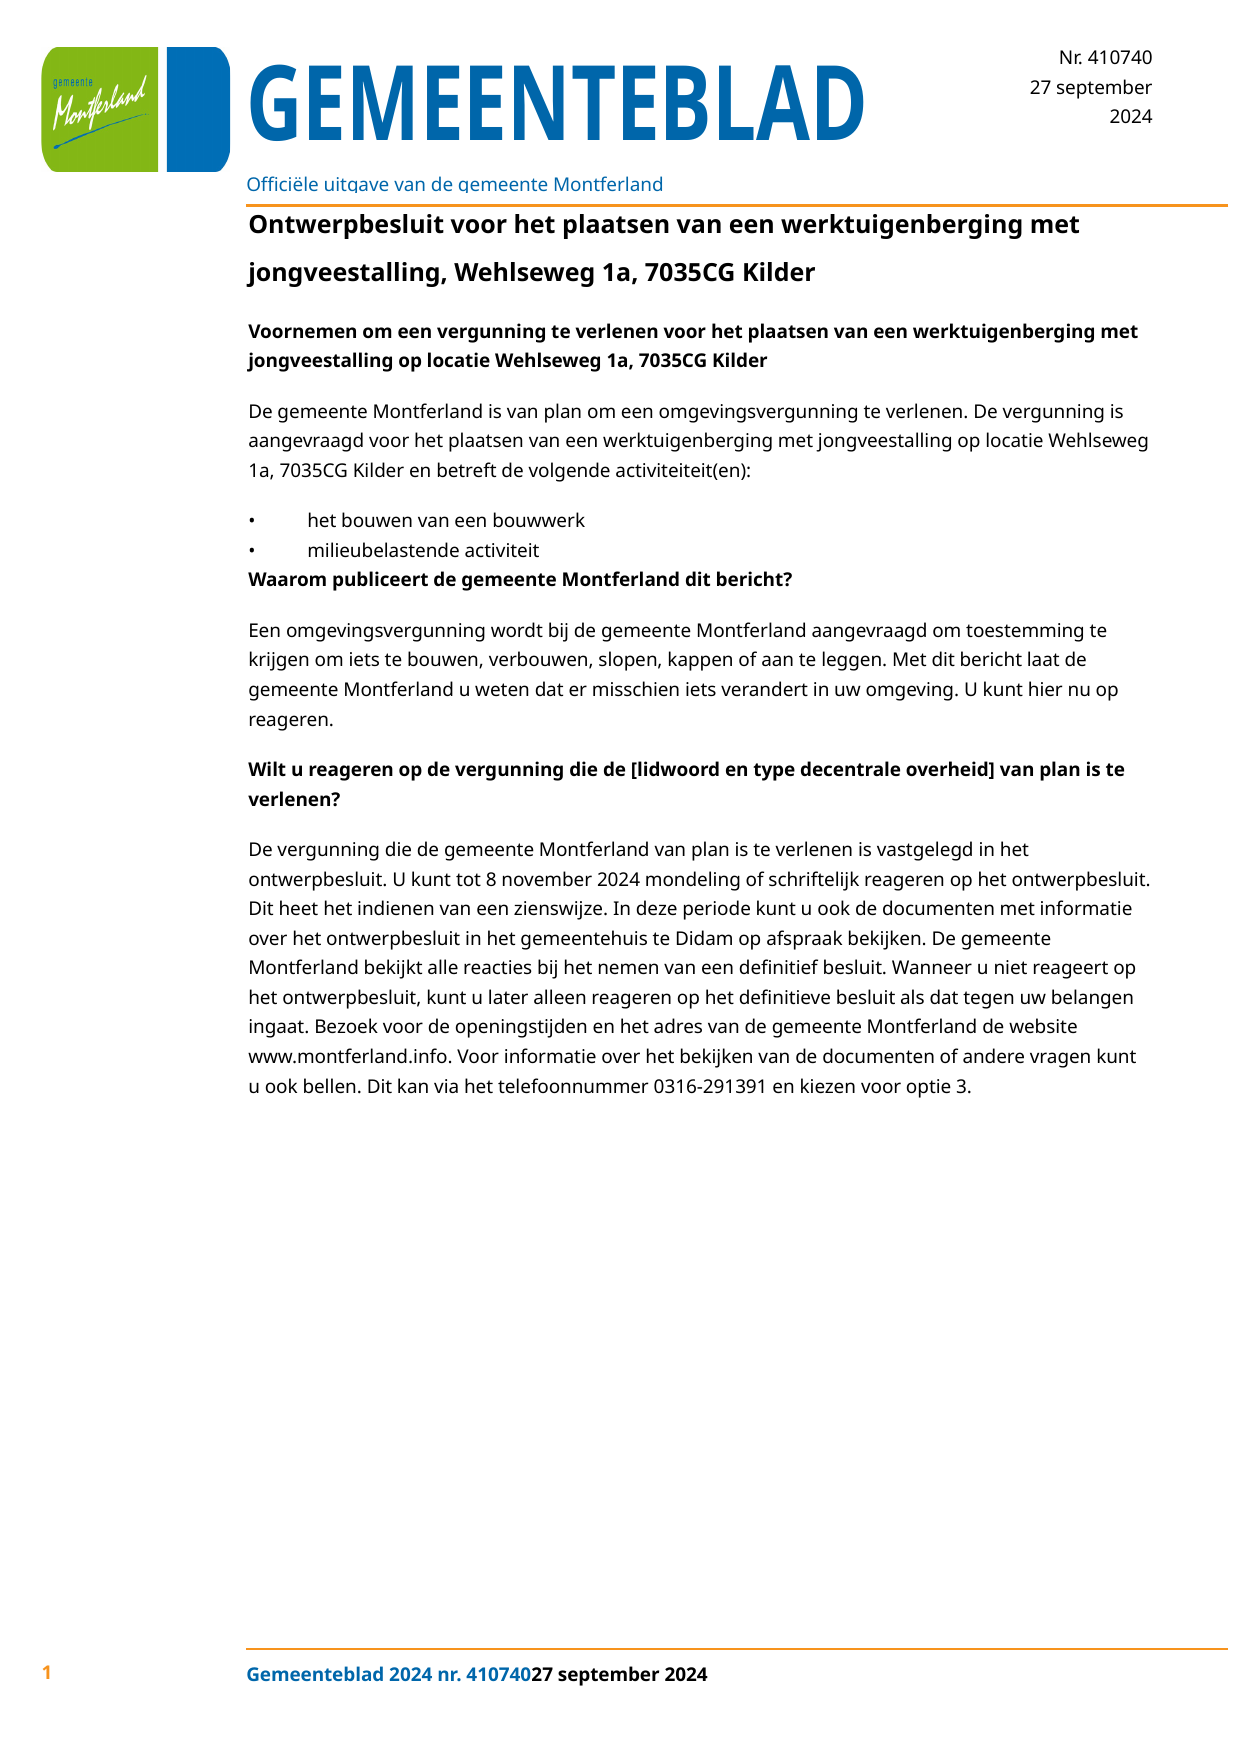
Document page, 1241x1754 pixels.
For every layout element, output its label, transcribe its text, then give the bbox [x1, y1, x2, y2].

list het bouwen van een bouwwerk [248, 507, 1152, 533]
text Wilt u reageren op de vergunning die de [lidwoord en type decentrale overheid] van plan is te verlenen? [248, 756, 1152, 812]
text Waarom publiceert de gemeente Montferland dit bericht? [248, 567, 1152, 592]
text Een omgevingsvergunning wordt bij de gemeente Montferland aangevraagd om toestemming te krijgen om iets te bouwen, verbouwen, slopen, kappen of aan te leggen. Met dit bericht laat de gemeente Montferland u weten dat er misschien iets verandert in uw omgeving. U kunt hier nu op reageren. [248, 617, 1152, 732]
text De vergunning die de gemeente Montferland van plan is te verlenen is vastgelegd in het ontwerpbesluit. U kunt tot 8 november 2024 mondeling of schriftelijk reageren op het ontwerpbesluit. Dit heet het indienen van een zienswijze. In deze periode kunt u ook de documenten met informatie over het ontwerpbesluit in het gemeentehuis te Didam op afspraak bekijken. De gemeente Montferland bekijkt alle reacties bij het nemen van een definitief besluit. Wanneer u niet reageert op het ontwerpbesluit, kunt u later alleen reageren op het definitieve besluit als dat tegen uw belangen ingaat. Bezoek voor de openingstijden en het adres van de gemeente Montferland de website www.montferland.info. Voor informatie over het bekijken van de documenten of andere vragen kunt u ook bellen. Dit kan via het telefoonnummer 0316-291391 en kiezen voor optie 3. [248, 836, 1152, 1099]
text De gemeente Montferland is van plan om een omgevingsvergunning te verlenen. De vergunning is aangevraagd voor het plaatsen van een werktuigenberging met jongveestalling op locatie Wehlseweg 1a, 7035CG Kilder en betreft de volgende activiteiteit(en): [248, 398, 1152, 483]
list milieubelastende activiteit [248, 537, 1152, 563]
text Ontwerpbesluit voor het plaatsen van een werktuigenberging met jongveestalling, Wehlseweg 1a, 7035CG Kilder [248, 207, 1152, 288]
text Voornemen om een vergunning te verlenen voor het plaatsen van een werktuigenberging met jongveestalling op locatie Wehlseweg 1a, 7035CG Kilder [248, 318, 1152, 373]
picture [41, 47, 231, 172]
